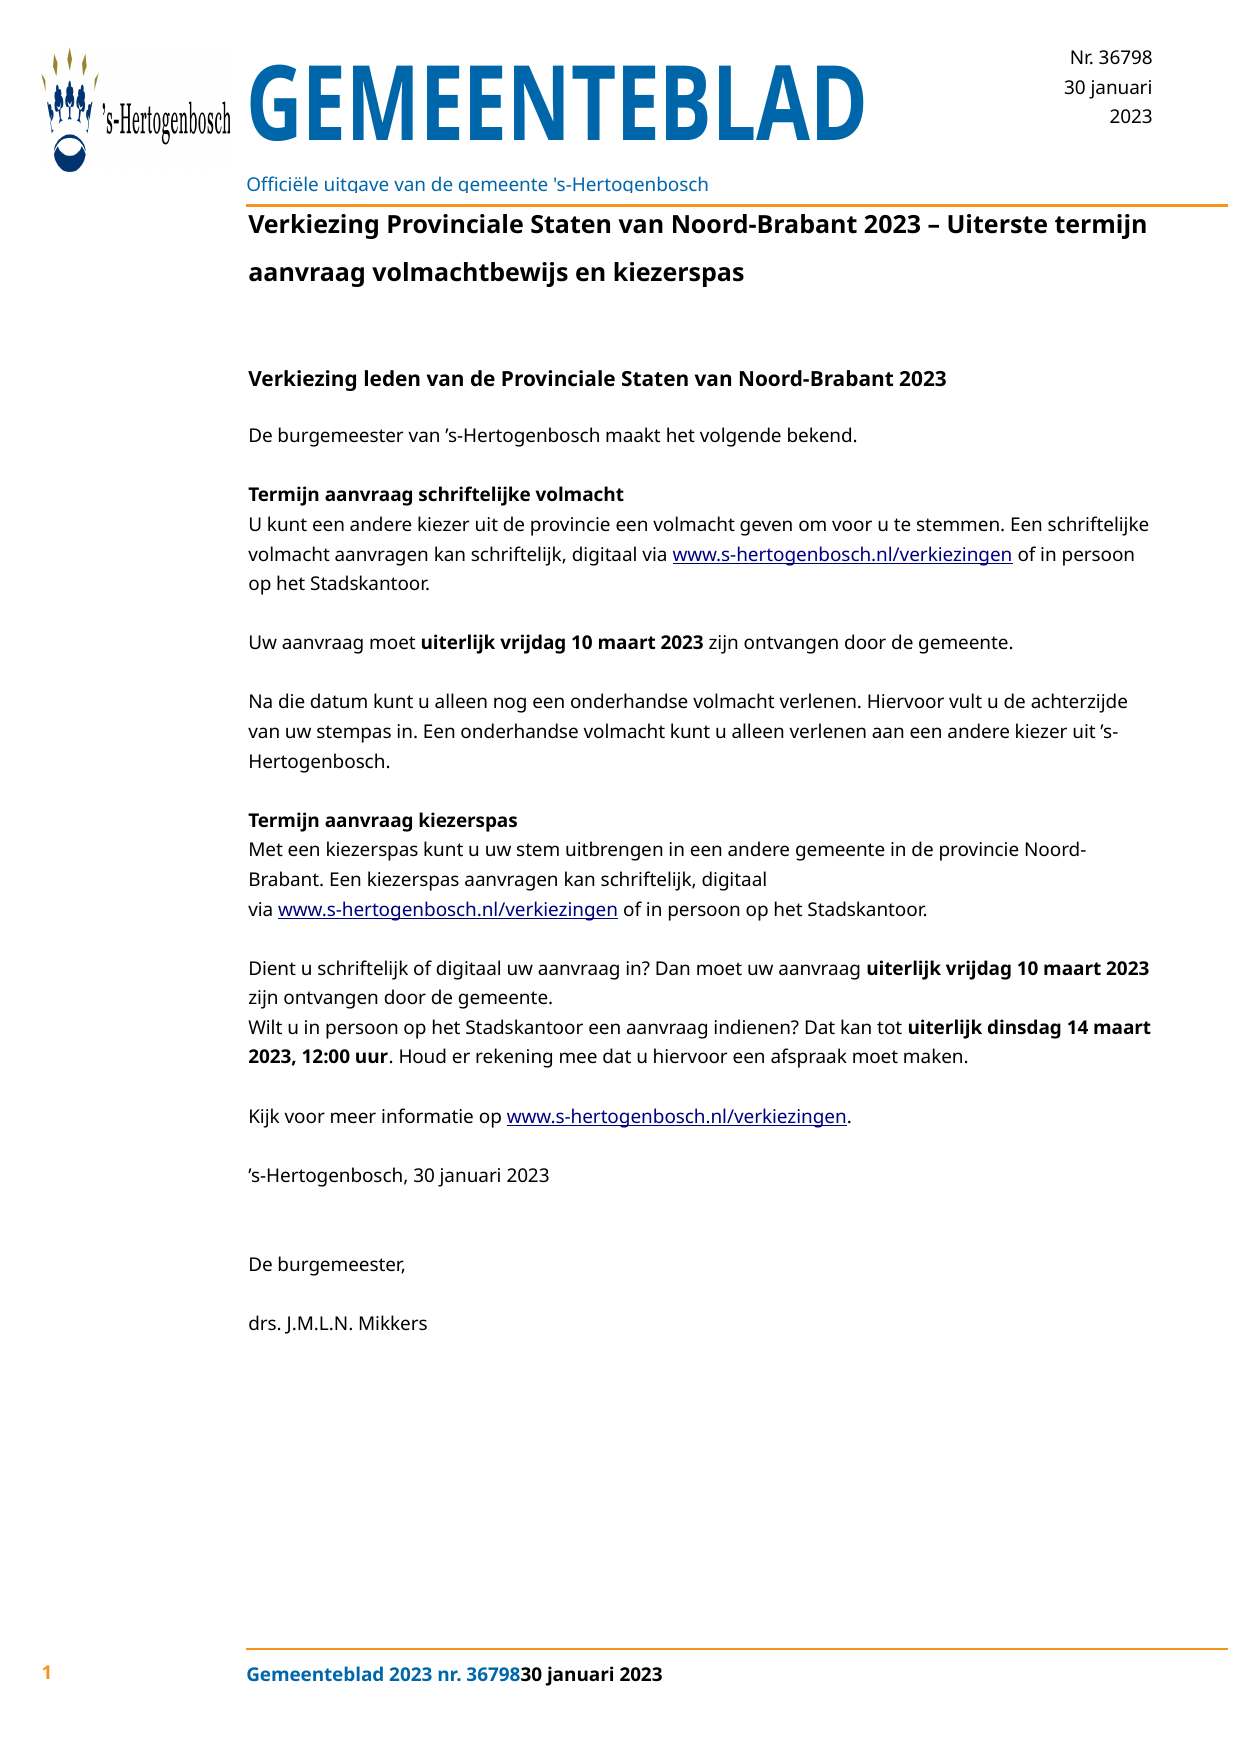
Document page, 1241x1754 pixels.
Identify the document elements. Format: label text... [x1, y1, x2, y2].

text Na die datum kunt u alleen nog een onderhandse volmacht verlenen. Hiervoor vult u de achterzijde van uw stempas in. Een onderhandse volmacht kunt u alleen verlenen aan een andere kiezer uit ’s-Hertogenbosch. [248, 689, 1152, 774]
text Verkiezing leden van de Provinciale Staten van Noord-Brabant 2023 [248, 364, 1152, 393]
text ’s-Hertogenbosch, 30 januari 2023 [248, 1162, 1152, 1188]
text Verkiezing Provinciale Staten van Noord-Brabant 2023 – Uiterste termijn aanvraag volmachtbewijs en kiezerspas [248, 207, 1152, 288]
text De burgemeester, [248, 1251, 1152, 1277]
text drs. J.M.L.N. Mikkers [248, 1310, 1152, 1336]
text Dient u schriftelijk of digitaal uw aanvraag in? Dan moet uw aanvraag uiterlijk vrijdag 10 maart 2023 zijn ontvangen door de gemeente. [248, 955, 1152, 1010]
text U kunt een andere kiezer uit de provincie een volmacht geven om voor u te stemmen. Een schriftelijke volmacht aanvragen kan schriftelijk, digitaal via www.s-hertogenbosch.nl/verkiezingen of in persoon op het Stadskantoor. [248, 511, 1152, 596]
text Uw aanvraag moet uiterlijk vrijdag 10 maart 2023 zijn ontvangen door de gemeente. [248, 629, 1152, 655]
text Termijn aanvraag kiezerspas [248, 807, 1152, 833]
text Termijn aanvraag schriftelijke volmacht [248, 482, 1152, 507]
text Met een kiezerspas kunt u uw stem uitbrengen in een andere gemeente in de provincie Noord-Brabant. Een kiezerspas aanvragen kan schriftelijk, digitaal via www.s-hertogenbosch.nl/verkiezingen of in persoon op het Stadskantoor. [248, 837, 1152, 922]
text Kijk voor meer informatie op www.s-hertogenbosch.nl/verkiezingen. [248, 1103, 1152, 1129]
picture [41, 47, 231, 172]
text Wilt u in persoon op het Stadskantoor een aanvraag indienen? Dat kan tot uiterlijk dinsdag 14 maart 2023, 12:00 uur. Houd er rekening mee dat u hiervoor een afspraak moet maken. [248, 1014, 1152, 1069]
text De burgemeester van ’s-Hertogenbosch maakt het volgende bekend. [248, 422, 1152, 448]
